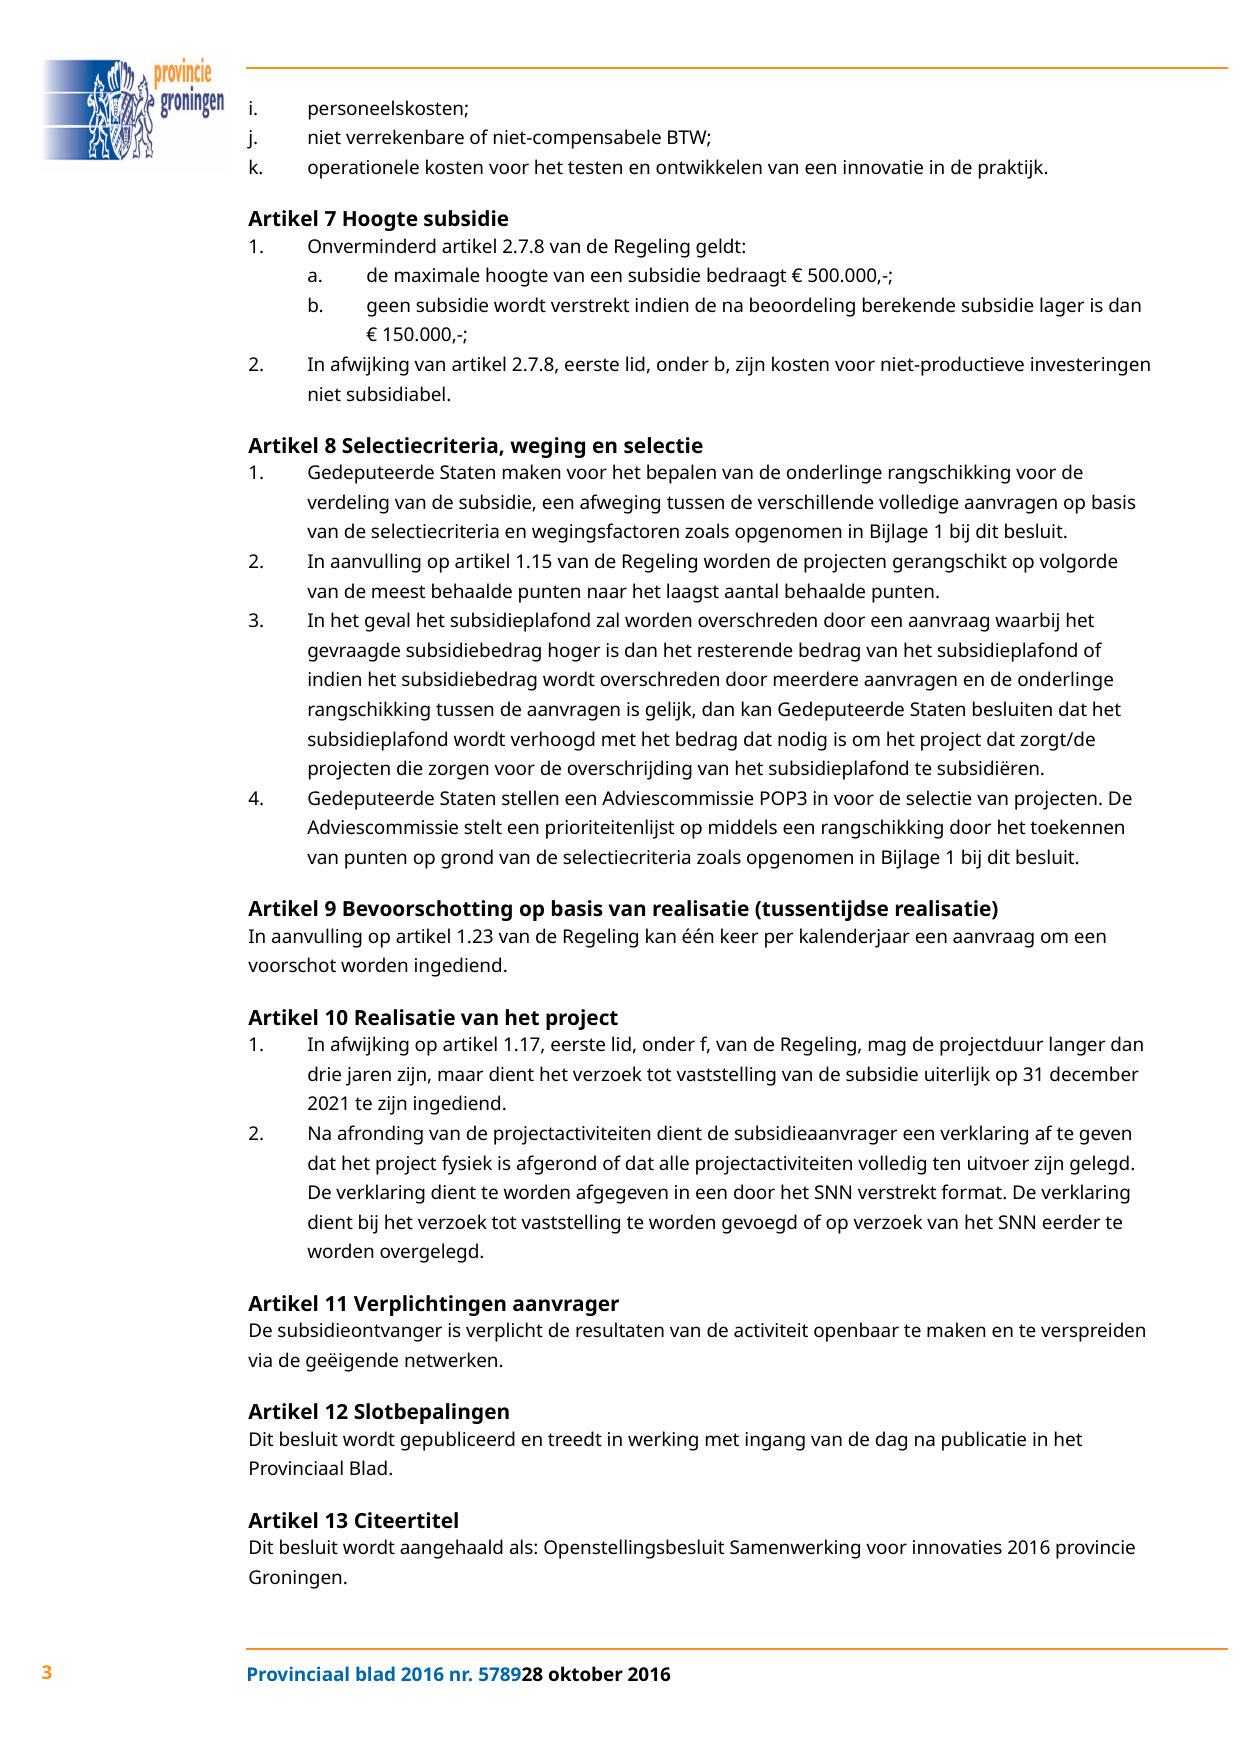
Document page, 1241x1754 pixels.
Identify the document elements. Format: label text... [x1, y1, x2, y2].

list geen subsidie wordt verstrekt indien de na beoordeling berekende subsidie lager is dan € 150.000,-; [307, 292, 1152, 347]
list In het geval het subsidieplafond zal worden overschreden door een aanvraag waarbij het gevraagde subsidiebedrag hoger is dan het resterende bedrag van het subsidieplafond of indien het subsidiebedrag wordt overschreden door meerdere aanvragen en de onderlinge rangschikking tussen de aanvragen is gelijk, dan kan Gedeputeerde Staten besluiten dat het subsidieplafond wordt verhoogd met het bedrag dat nodig is om het project dat zorgt/de projecten die zorgen voor de overschrijding van het subsidieplafond te subsidiëren. [248, 607, 1152, 781]
text De subsidieontvanger is verplicht de resultaten van de activiteit openbaar te maken en te verspreiden via de geëigende netwerken. [248, 1317, 1152, 1373]
list Gedeputeerde Staten stellen een Adviescommissie POP3 in voor de selectie van projecten. De Adviescommissie stelt een prioriteitenlijst op middels een rangschikking door het toekennen van punten op grond van de selectiecriteria zoals opgenomen in Bijlage 1 bij dit besluit. [248, 785, 1152, 870]
list personeelskosten; [248, 95, 1152, 121]
text Artikel 11 Verplichtingen aanvrager [248, 1289, 1152, 1317]
text Artikel 12 Slotbepalingen [248, 1397, 1152, 1426]
list operationele kosten voor het testen en ontwikkelen van een innovatie in de praktijk. [248, 154, 1152, 180]
text Artikel 8 Selectiecriteria, weging en selectie [248, 431, 1152, 459]
text Artikel 10 Realisatie van het project [248, 1003, 1152, 1031]
list In afwijking op artikel 1.17, eerste lid, onder f, van de Regeling, mag de projectduur langer dan drie jaren zijn, maar dient het verzoek tot vaststelling van de subsidie uiterlijk op 31 december 2021 te zijn ingediend. [248, 1031, 1152, 1116]
list Na afronding van de projectactiviteiten dient de subsidieaanvrager een verklaring af te geven dat het project fysiek is afgerond of dat alle projectactiviteiten volledig ten uitvoer zijn gelegd. De verklaring dient te worden afgegeven in een door het SNN verstrekt format. De verklaring dient bij het verzoek tot vaststelling te worden gevoegd of op verzoek van het SNN eerder te worden overgelegd. [248, 1120, 1152, 1264]
picture [41, 47, 231, 172]
text Artikel 7 Hoogte subsidie [248, 204, 1152, 233]
list Onverminderd artikel 2.7.8 van de Regeling geldt: [248, 233, 1152, 258]
text Dit besluit wordt gepubliceerd en treedt in werking met ingang van de dag na publicatie in het Provinciaal Blad. [248, 1426, 1152, 1481]
list Gedeputeerde Staten maken voor het bepalen van de onderlinge rangschikking voor de verdeling van de subsidie, een afweging tussen de verschillende volledige aanvragen op basis van de selectiecriteria en wegingsfactoren zoals opgenomen in Bijlage 1 bij dit besluit. [248, 459, 1152, 544]
list In aanvulling op artikel 1.15 van de Regeling worden de projecten gerangschikt op volgorde van de meest behaalde punten naar het laagst aantal behaalde punten. [248, 548, 1152, 604]
list de maximale hoogte van een subsidie bedraagt € 500.000,-; [307, 262, 1152, 288]
text Dit besluit wordt aangehaald als: Openstellingsbesluit Samenwerking voor innovaties 2016 provincie Groningen. [248, 1534, 1152, 1589]
text In aanvulling op artikel 1.23 van de Regeling kan één keer per kalenderjaar een aanvraag om een voorschot worden ingediend. [248, 923, 1152, 978]
list In afwijking van artikel 2.7.8, eerste lid, onder b, zijn kosten voor niet-productieve investeringen niet subsidiabel. [248, 351, 1152, 406]
text Artikel 13 Citeertitel [248, 1506, 1152, 1534]
list niet verrekenbare of niet-compensabele BTW; [248, 124, 1152, 150]
text Artikel 9 Bevoorschotting op basis van realisatie (tussentijdse realisatie) [248, 894, 1152, 923]
